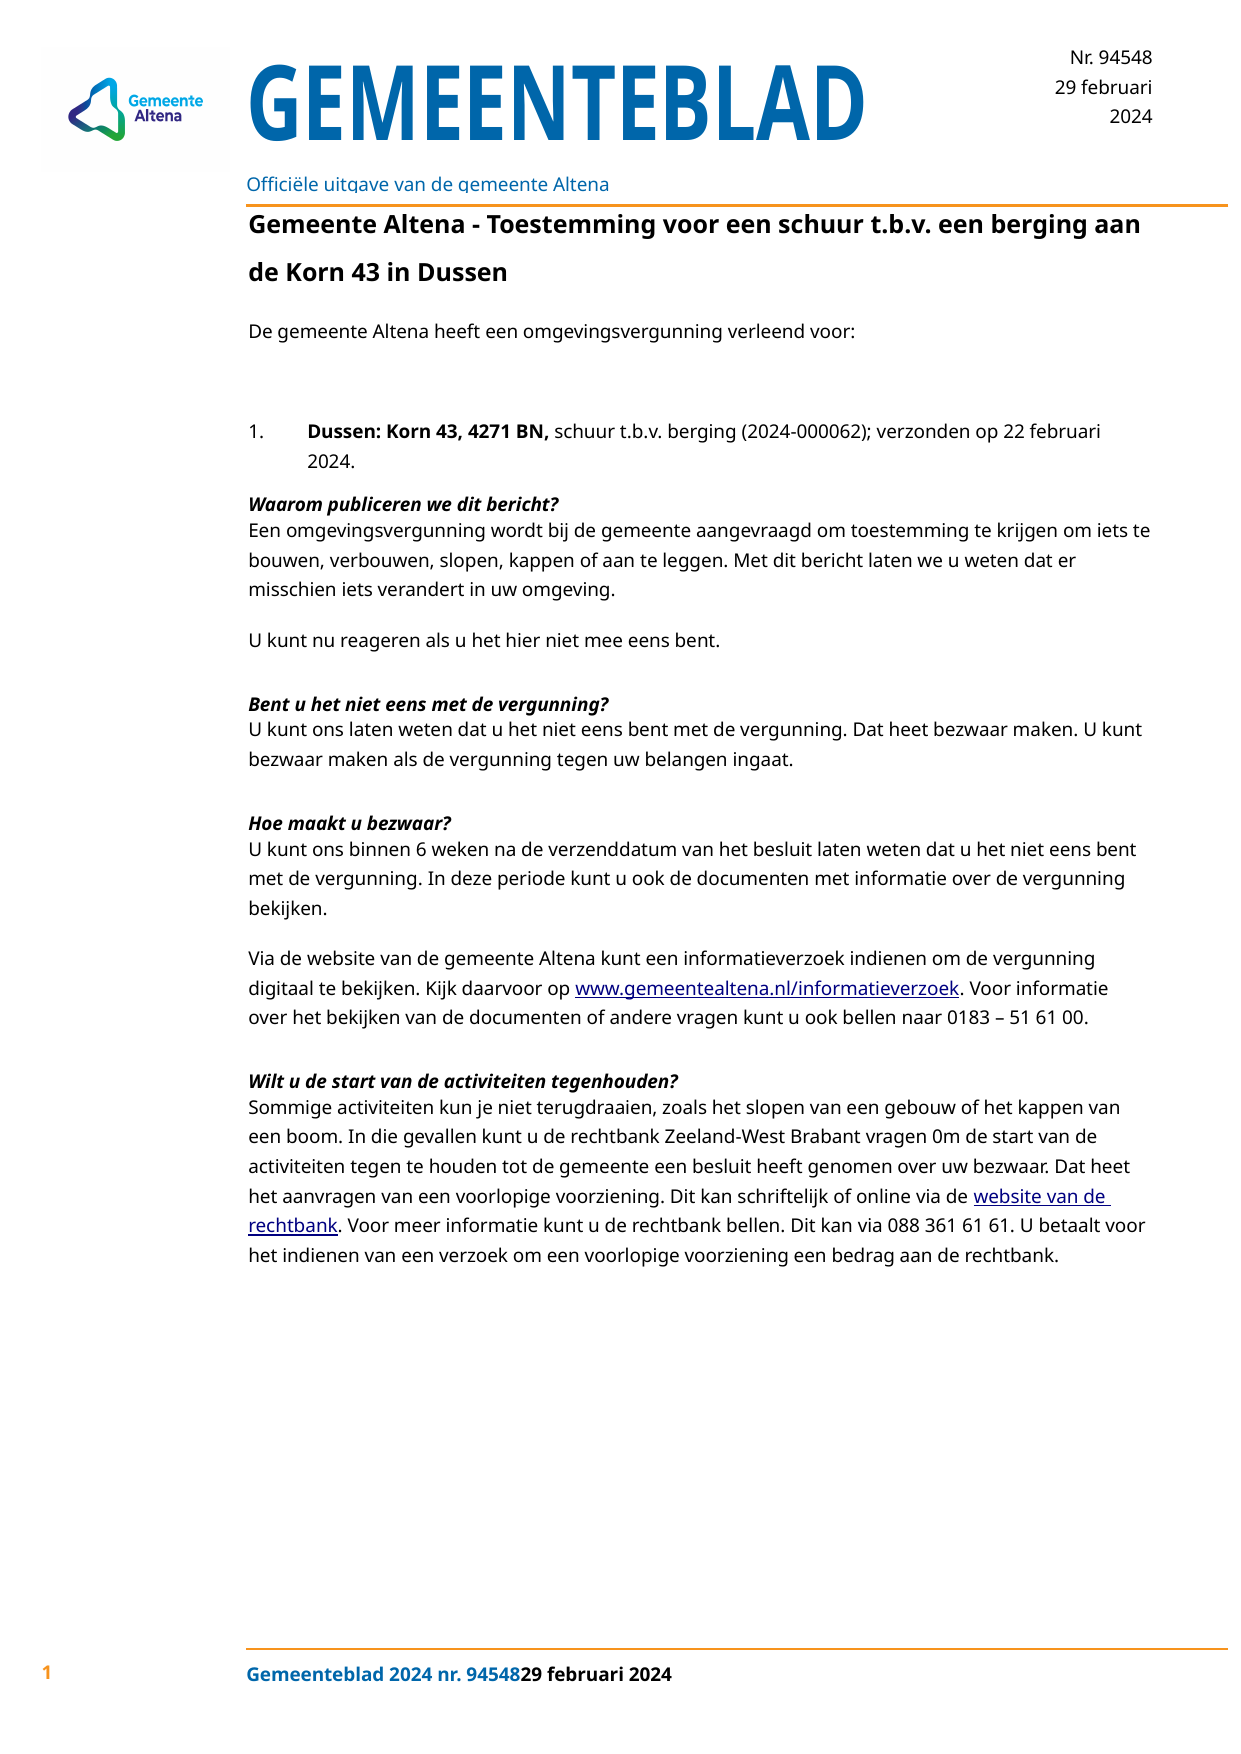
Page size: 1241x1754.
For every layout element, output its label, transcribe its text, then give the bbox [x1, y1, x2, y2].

text U kunt ons laten weten dat u het niet eens bent met de vergunning. Dat heet bezwaar maken. U kunt bezwaar maken als de vergunning tegen uw belangen ingaat. [248, 716, 1152, 772]
text Gemeente Altena - Toestemming voor een schuur t.b.v. een berging aan de Korn 43 in Dussen [248, 207, 1152, 288]
text Sommige activiteiten kun je niet terugdraaien, zoals het slopen van een gebouw of het kappen van een boom. In die gevallen kunt u de rechtbank Zeeland-West Brabant vragen 0m de start van de activiteiten tegen te houden tot de gemeente een besluit heeft genomen over uw bezwaar. Dat heet het aanvragen van een voorlopige voorziening. Dit kan schriftelijk of online via de website van de rechtbank. Voor meer informatie kunt u de rechtbank bellen. Dit kan via 088 361 61 61. U betaalt voor het indienen van een verzoek om een voorlopige voorziening een bedrag aan de rechtbank. [248, 1094, 1152, 1268]
text Waarom publiceren we dit bericht? [248, 491, 1152, 517]
text U kunt nu reageren als u het hier niet mee eens bent. [248, 627, 1152, 652]
text Bent u het niet eens met de vergunning? [248, 691, 1152, 716]
text U kunt ons binnen 6 weken na de verzenddatum van het besluit laten weten dat u het niet eens bent met de vergunning. In deze periode kunt u ook de documenten met informatie over de vergunning bekijken. [248, 836, 1152, 921]
picture [41, 47, 231, 172]
text Een omgevingsvergunning wordt bij de gemeente aangevraagd om toestemming te krijgen om iets te bouwen, verbouwen, slopen, kappen of aan te leggen. Met dit bericht laten we u weten dat er misschien iets verandert in uw omgeving. [248, 517, 1152, 602]
text Via de website van de gemeente Altena kunt een informatieverzoek indienen om de vergunning digitaal te bekijken. Kijk daarvoor op www.gemeentealtena.nl/informatieverzoek. Voor informatie over het bekijken van de documenten of andere vragen kunt u ook bellen naar 0183 – 51 61 00. [248, 945, 1152, 1030]
text De gemeente Altena heeft een omgevingsvergunning verleend voor: [248, 318, 1152, 344]
list Dussen: Korn 43, 4271 BN, schuur t.b.v. berging (2024-000062); verzonden op 22 februari 2024. [248, 419, 1152, 474]
text Wilt u de start van de activiteiten tegenhouden? [248, 1068, 1152, 1094]
text Hoe maakt u bezwaar? [248, 810, 1152, 836]
